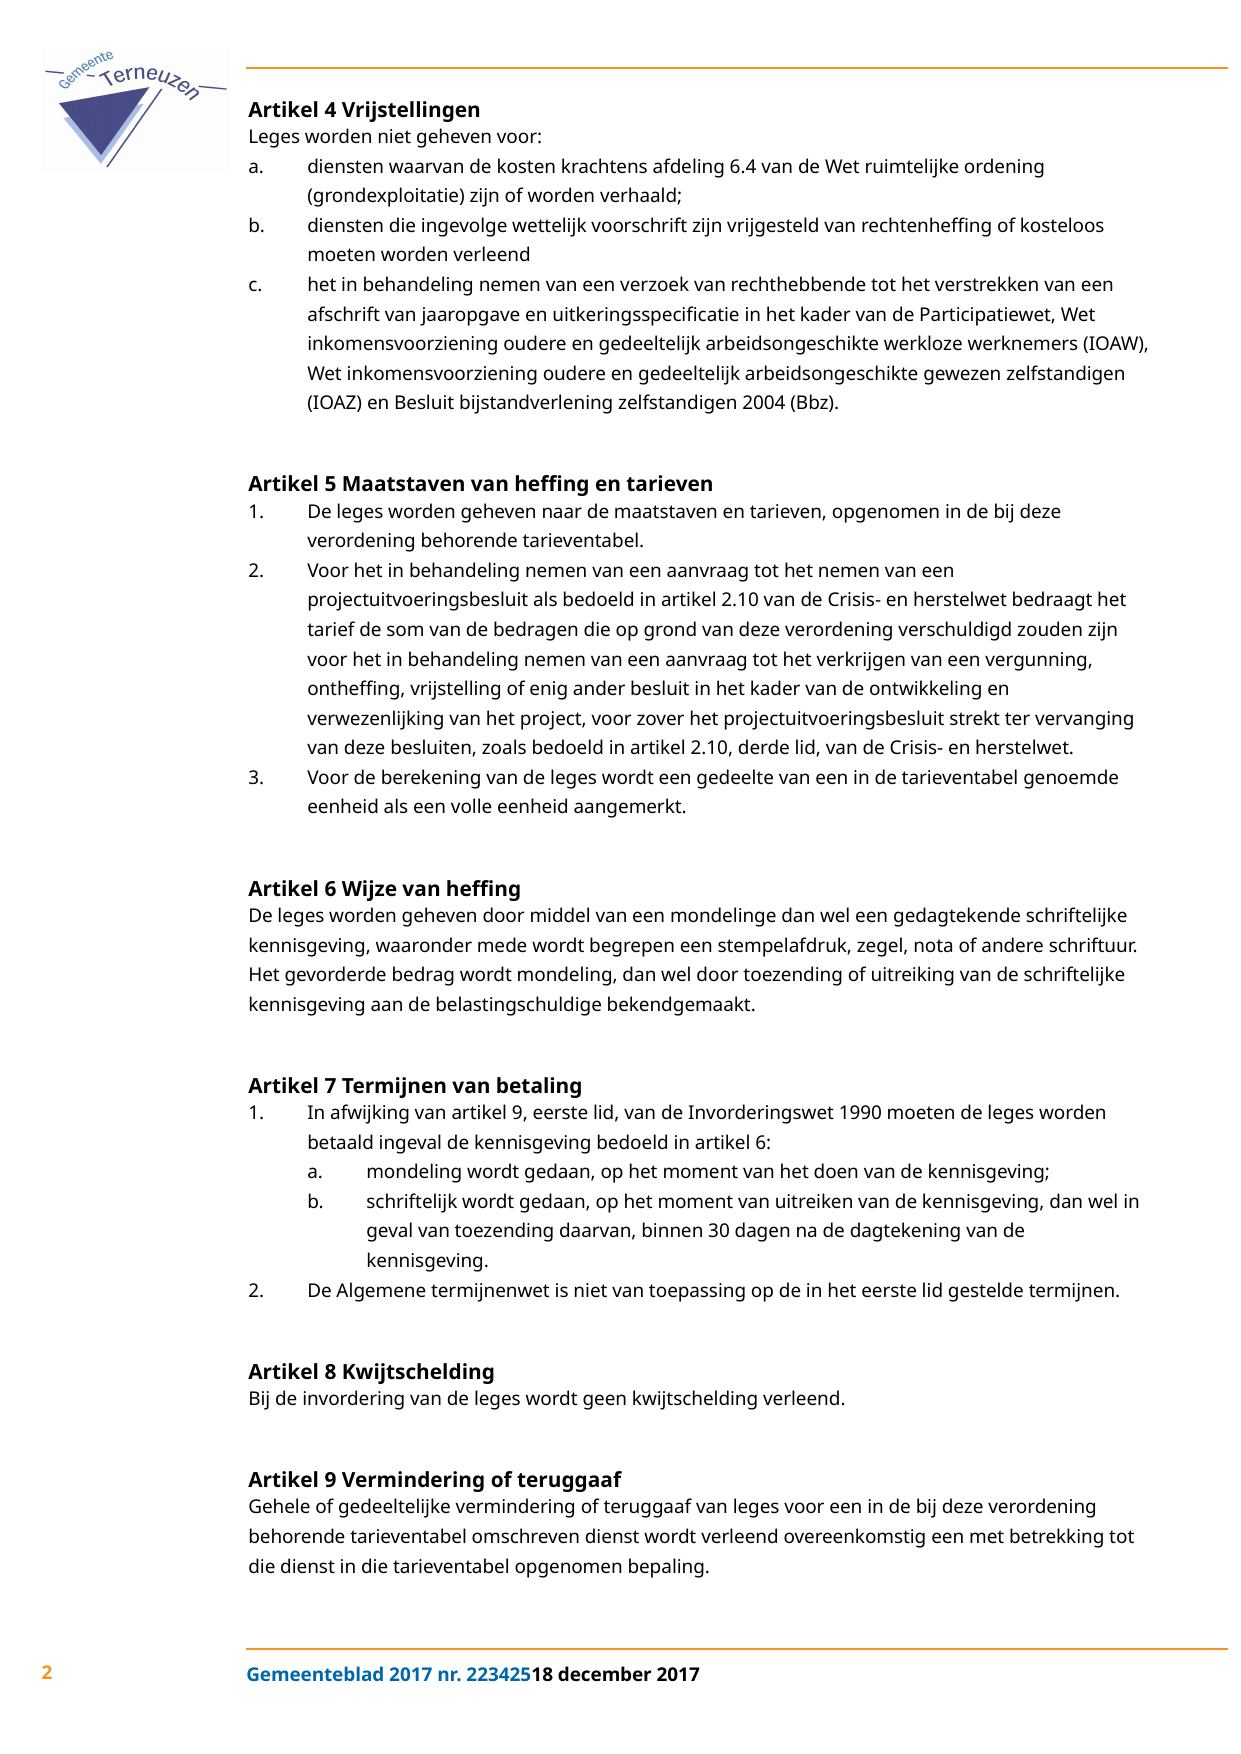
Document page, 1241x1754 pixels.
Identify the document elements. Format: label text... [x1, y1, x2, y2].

picture [41, 47, 231, 172]
text Leges worden niet geheven voor: [248, 123, 1152, 149]
list De Algemene termijnenwet is niet van toepassing op de in het eerste lid gestelde termijnen. [248, 1277, 1152, 1303]
text Artikel 7 Termijnen van betaling [248, 1071, 1152, 1099]
text Artikel 6 Wijze van heffing [248, 874, 1152, 902]
text Artikel 8 Kwijtschelding [248, 1357, 1152, 1385]
list De leges worden geheven naar de maatstaven en tarieven, opgenomen in de bij deze verordening behorende tarieventabel. [248, 498, 1152, 553]
list Voor het in behandeling nemen van een aanvraag tot het nemen van een projectuitvoeringsbesluit als bedoeld in artikel 2.10 van de Crisis- en herstelwet bedraagt het tarief de som van de bedragen die op grond van deze verordening verschuldigd zouden zijn voor het in behandeling nemen van een aanvraag tot het verkrijgen van een vergunning, ontheffing, vrijstelling of enig ander besluit in het kader van de ontwikkeling en verwezenlijking van het project, voor zover het projectuitvoeringsbesluit strekt ter vervanging van deze besluiten, zoals bedoeld in artikel 2.10, derde lid, van de Crisis- en herstelwet. [248, 557, 1152, 760]
list schriftelijk wordt gedaan, op het moment van uitreiken van de kennisgeving, dan wel in geval van toezending daarvan, binnen 30 dagen na de dagtekening van de kennisgeving. [307, 1188, 1152, 1273]
text Gehele of gedeeltelijke vermindering of teruggaaf van leges voor een in de bij deze verordening behorende tarieventabel omschreven dienst wordt verleend overeenkomstig een met betrekking tot die dienst in die tarieventabel opgenomen bepaling. [248, 1494, 1152, 1579]
text De leges worden geheven door middel van een mondelinge dan wel een gedagtekende schriftelijke kennisgeving, waaronder mede wordt begrepen een stempelafdruk, zegel, nota of andere schriftuur. Het gevorderde bedrag wordt mondeling, dan wel door toezending of uitreiking van de schriftelijke kennisgeving aan de belastingschuldige bekendgemaakt. [248, 902, 1152, 1017]
list Voor de berekening van de leges wordt een gedeelte van een in de tarieventabel genoemde eenheid als een volle eenheid aangemerkt. [248, 764, 1152, 819]
text Artikel 9 Vermindering of teruggaaf [248, 1465, 1152, 1494]
text Bij de invordering van de leges wordt geen kwijtschelding verleend. [248, 1385, 1152, 1411]
text Artikel 4 Vrijstellingen [248, 95, 1152, 123]
list het in behandeling nemen van een verzoek van rechthebbende tot het verstrekken van een afschrift van jaaropgave en uitkeringsspecificatie in het kader van de Participatiewet, Wet inkomensvoorziening oudere en gedeeltelijk arbeidsongeschikte werkloze werknemers (IOAW), Wet inkomensvoorziening oudere en gedeeltelijk arbeidsongeschikte gewezen zelfstandigen (IOAZ) en Besluit bijstandverlening zelfstandigen 2004 (Bbz). [248, 271, 1152, 415]
list mondeling wordt gedaan, op het moment van het doen van de kennisgeving; [307, 1158, 1152, 1184]
list In afwijking van artikel 9, eerste lid, van de Invorderingswet 1990 moeten de leges worden betaald ingeval de kennisgeving bedoeld in artikel 6: [248, 1099, 1152, 1155]
list diensten waarvan de kosten krachtens afdeling 6.4 van de Wet ruimtelijke ordening (grondexploitatie) zijn of worden verhaald; [248, 153, 1152, 208]
list diensten die ingevolge wettelijk voorschrift zijn vrijgesteld van rechtenheffing of kosteloos moeten worden verleend [248, 212, 1152, 267]
text Artikel 5 Maatstaven van heffing en tarieven [248, 469, 1152, 498]
